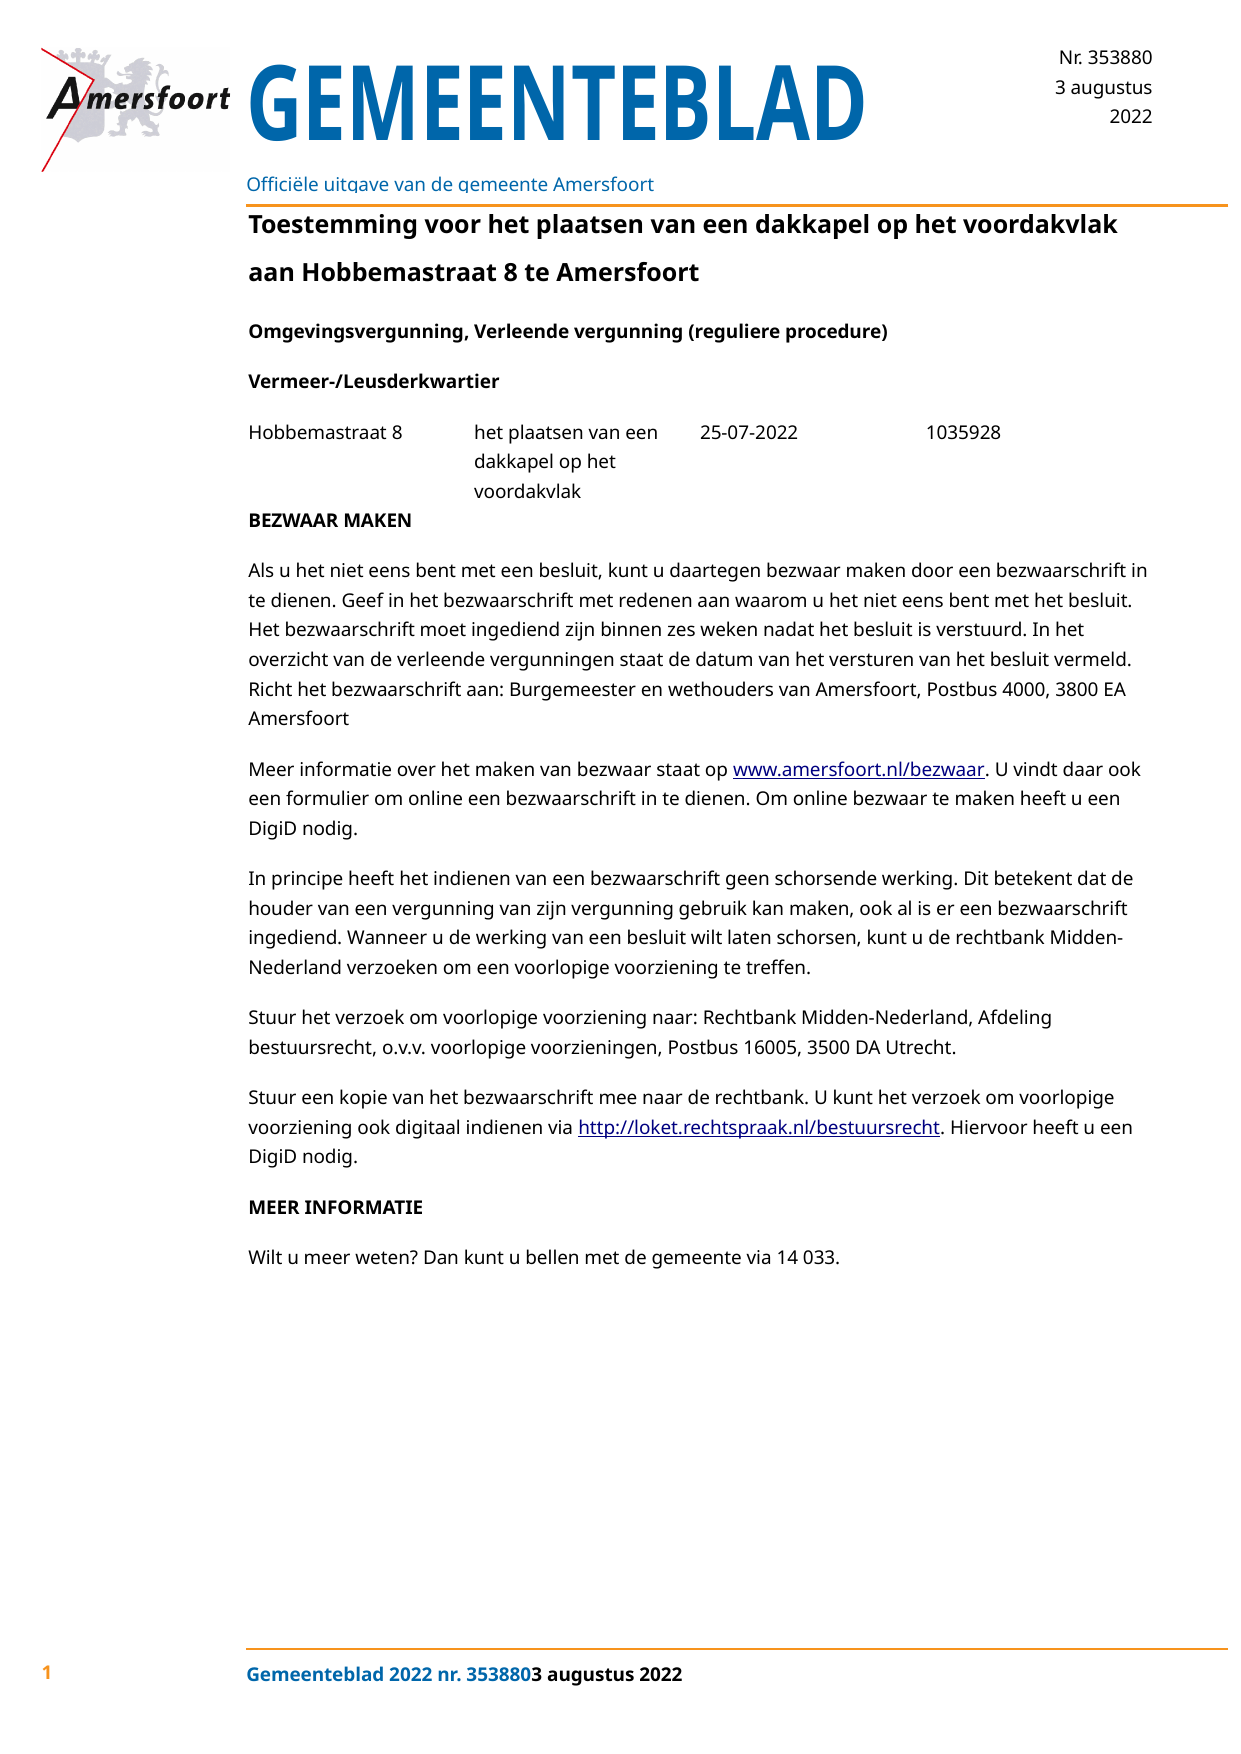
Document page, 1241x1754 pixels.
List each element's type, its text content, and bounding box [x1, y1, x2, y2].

text BEZWAAR MAKEN [248, 507, 1152, 533]
table_header Hobbemastraat 8 [248, 419, 474, 504]
text Vermeer-/Leusderkwartier [248, 368, 1152, 394]
text Toestemming voor het plaatsen van een dakkapel op het voordakvlak aan Hobbemastraat 8 te Amersfoort [248, 207, 1152, 288]
table_header 1035928 [926, 419, 1152, 504]
text Stuur het verzoek om voorlopige voorziening naar: Rechtbank Midden-Nederland, Afdeling bestuursrecht, o.v.v. voorlopige voorzieningen, Postbus 16005, 3500 DA Utrecht. [248, 1004, 1152, 1060]
text Wilt u meer weten? Dan kunt u bellen met de gemeente via 14 033. [248, 1244, 1152, 1270]
text Als u het niet eens bent met een besluit, kunt u daartegen bezwaar maken door een bezwaarschrift in te dienen. Geef in het bezwaarschrift met redenen aan waarom u het niet eens bent met het besluit. Het bezwaarschrift moet ingediend zijn binnen zes weken nadat het besluit is verstuurd. In het overzicht van de verleende vergunningen staat de datum van het versturen van het besluit vermeld. Richt het bezwaarschrift aan: Burgemeester en wethouders van Amersfoort, Postbus 4000, 3800 EA Amersfoort [248, 557, 1152, 731]
text Meer informatie over het maken van bezwaar staat op www.amersfoort.nl/bezwaar. U vindt daar ook een formulier om online een bezwaarschrift in te dienen. Om online bezwaar te maken heeft u een DigiD nodig. [248, 756, 1152, 841]
text In principe heeft het indienen van een bezwaarschrift geen schorsende werking. Dit betekent dat de houder van een vergunning van zijn vergunning gebruik kan maken, ook al is er een bezwaarschrift ingediend. Wanneer u de werking van een besluit wilt laten schorsen, kunt u de rechtbank Midden-Nederland verzoeken om een voorlopige voorziening te treffen. [248, 865, 1152, 980]
table_header 25-07-2022 [700, 419, 926, 504]
text Stuur een kopie van het bezwaarschrift mee naar de rechtbank. U kunt het verzoek om voorlopige voorziening ook digitaal indienen via http://loket.rechtspraak.nl/bestuursrecht. Hiervoor heeft u een DigiD nodig. [248, 1084, 1152, 1169]
text Omgevingsvergunning, Verleende vergunning (reguliere procedure) [248, 318, 1152, 344]
picture [41, 47, 231, 172]
table_header het plaatsen van een dakkapel op het voordakvlak [474, 419, 700, 504]
text MEER INFORMATIE [248, 1194, 1152, 1220]
